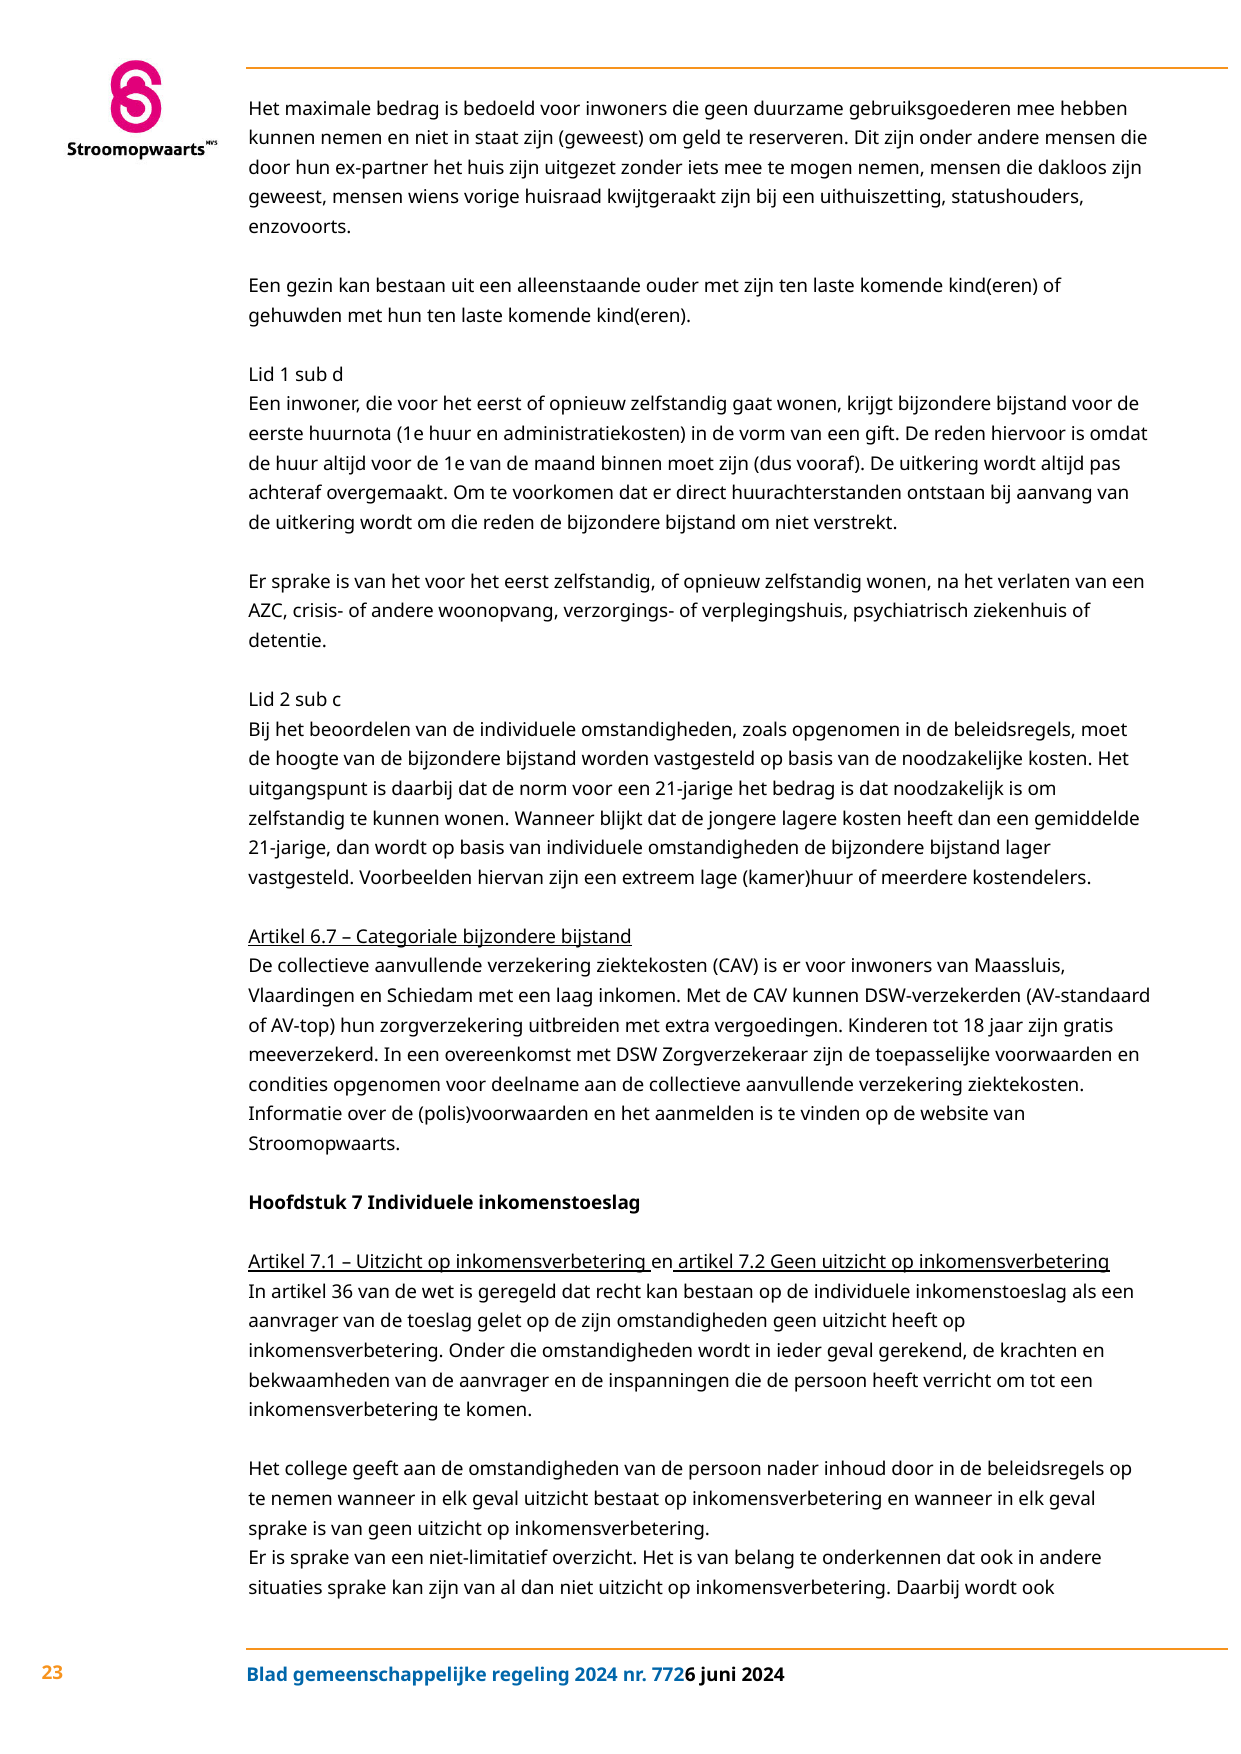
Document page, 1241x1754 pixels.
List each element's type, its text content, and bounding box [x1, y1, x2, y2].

text De collectieve aanvullende verzekering ziektekosten (CAV) is er voor inwoners van Maassluis, Vlaardingen en Schiedam met een laag inkomen. Met de CAV kunnen DSW-verzekerden (AV-standaard of AV-top) hun zorgverzekering uitbreiden met extra vergoedingen. Kinderen tot 18 jaar zijn gratis meeverzekerd. In een overeenkomst met DSW Zorgverzekeraar zijn de toepasselijke voorwaarden en condities opgenomen voor deelname aan de collectieve aanvullende verzekering ziektekosten. Informatie over de (polis)voorwaarden en het aanmelden is te vinden op de website van Stroomopwaarts. [248, 953, 1152, 1156]
text Het college geeft aan de omstandigheden van de persoon nader inhoud door in de beleidsregels op te nemen wanneer in elk geval uitzicht bestaat op inkomensverbetering en wanneer in elk geval sprake is van geen uitzicht op inkomensverbetering. [248, 1456, 1152, 1541]
text Artikel 6.7 – Categoriale bijzondere bijstand [248, 923, 1152, 949]
text Lid 2 sub c [248, 686, 1152, 712]
text In artikel 36 van de wet is geregeld dat recht kan bestaan op de individuele inkomenstoeslag als een aanvrager van de toeslag gelet op de zijn omstandigheden geen uitzicht heeft op inkomensverbetering. Onder die omstandigheden wordt in ieder geval gerekend, de krachten en bekwaamheden van de aanvrager en de inspanningen die de persoon heeft verricht om tot een inkomensverbetering te komen. [248, 1278, 1152, 1422]
text Er sprake is van het voor het eerst zelfstandig, of opnieuw zelfstandig wonen, na het verlaten van een AZC, crisis- of andere woonopvang, verzorgings- of verplegingshuis, psychiatrisch ziekenhuis of detentie. [248, 568, 1152, 653]
text Hoofdstuk 7 Individuele inkomenstoeslag [248, 1189, 1152, 1215]
text Lid 1 sub d [248, 361, 1152, 387]
text Artikel 7.1 – Uitzicht op inkomensverbetering en artikel 7.2 Geen uitzicht op inkomensverbetering [248, 1248, 1152, 1274]
text Het maximale bedrag is bedoeld voor inwoners die geen duurzame gebruiksgoederen mee hebben kunnen nemen en niet in staat zijn (geweest) om geld te reserveren. Dit zijn onder andere mensen die door hun ex-partner het huis zijn uitgezet zonder iets mee te mogen nemen, mensen die dakloos zijn geweest, mensen wiens vorige huisraad kwijtgeraakt zijn bij een uithuiszetting, statushouders, enzovoorts. [248, 95, 1152, 239]
text Een inwoner, die voor het eerst of opnieuw zelfstandig gaat wonen, krijgt bijzondere bijstand voor de eerste huurnota (1e huur en administratiekosten) in de vorm van een gift. De reden hiervoor is omdat de huur altijd voor de 1e van de maand binnen moet zijn (dus vooraf). De uitkering wordt altijd pas achteraf overgemaakt. Om te voorkomen dat er direct huurachterstanden ontstaan bij aanvang van de uitkering wordt om die reden de bijzondere bijstand om niet verstrekt. [248, 391, 1152, 535]
picture [41, 47, 231, 172]
text Een gezin kan bestaan uit een alleenstaande ouder met zijn ten laste komende kind(eren) of gehuwden met hun ten laste komende kind(eren). [248, 272, 1152, 328]
text Er is sprake van een niet-limitatief overzicht. Het is van belang te onderkennen dat ook in andere situaties sprake kan zijn van al dan niet uitzicht op inkomensverbetering. Daarbij wordt ook [248, 1544, 1152, 1600]
text Bij het beoordelen van de individuele omstandigheden, zoals opgenomen in de beleidsregels, moet de hoogte van de bijzondere bijstand worden vastgesteld op basis van de noodzakelijke kosten. Het uitgangspunt is daarbij dat de norm voor een 21-jarige het bedrag is dat noodzakelijk is om zelfstandig te kunnen wonen. Wanneer blijkt dat de jongere lagere kosten heeft dan een gemiddelde 21-jarige, dan wordt op basis van individuele omstandigheden de bijzondere bijstand lager vastgesteld. Voorbeelden hiervan zijn een extreem lage (kamer)huur of meerdere kostendelers. [248, 716, 1152, 890]
